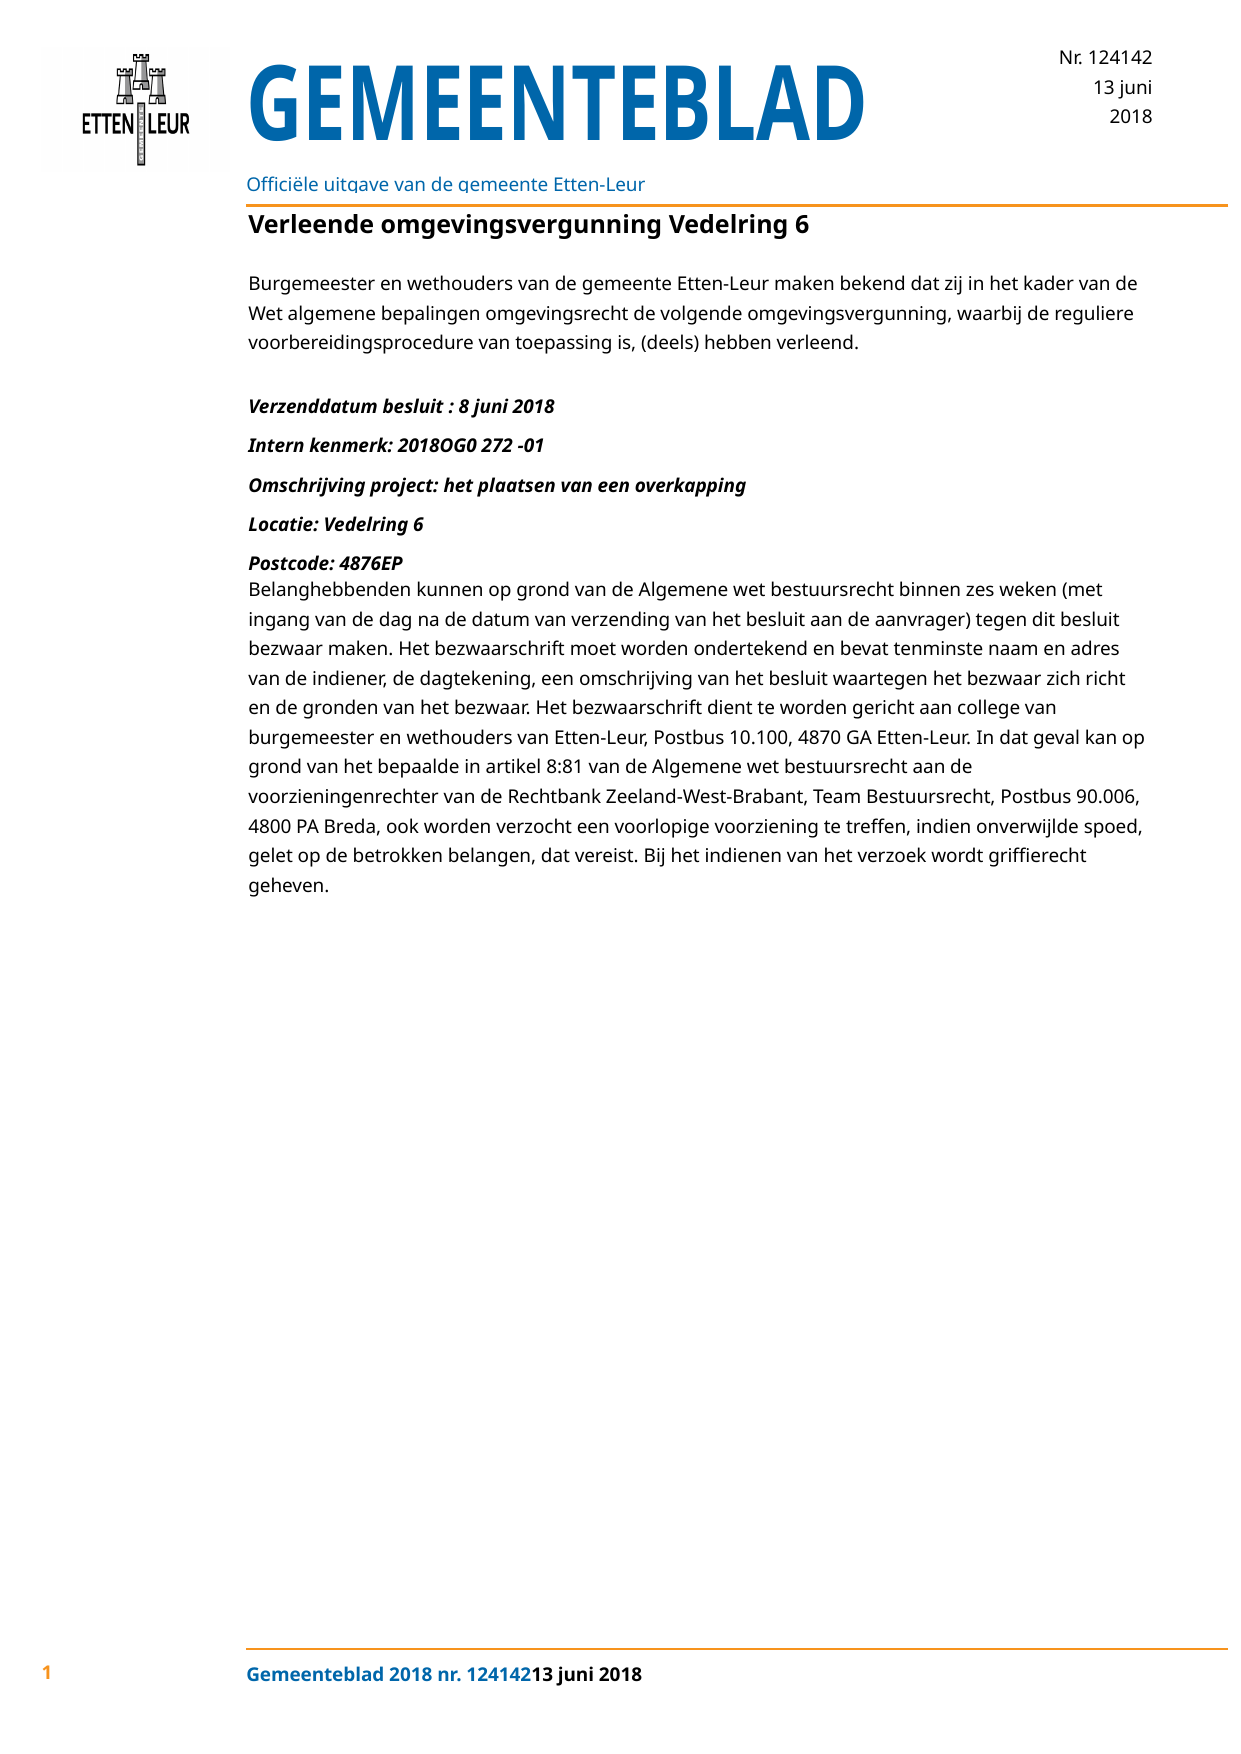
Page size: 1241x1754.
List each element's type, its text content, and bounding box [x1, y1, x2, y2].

text Omschrijving project: het plaatsen van een overkapping [248, 472, 1152, 498]
text Postcode: 4876EP [248, 551, 1152, 576]
text Verleende omgevingsvergunning Vedelring 6 [248, 207, 1152, 241]
text Intern kenmerk: 2018OG0 272 -01 [248, 433, 1152, 458]
text Verzenddatum besluit : 8 juni 2018 [248, 393, 1152, 419]
text Locatie: Vedelring 6 [248, 511, 1152, 537]
text Belanghebbenden kunnen op grond van de Algemene wet bestuursrecht binnen zes weken (met ingang van de dag na de datum van verzending van het besluit aan de aanvrager) tegen dit besluit bezwaar maken. Het bezwaarschrift moet worden ondertekend en bevat tenminste naam en adres van de indiener, de dagtekening, een omschrijving van het besluit waartegen het bezwaar zich richt en de gronden van het bezwaar. Het bezwaarschrift dient te worden gericht aan college van burgemeester en wethouders van Etten-Leur, Postbus 10.100, 4870 GA Etten-Leur. In dat geval kan op grond van het bepaalde in artikel 8:81 van de Algemene wet bestuursrecht aan de voorzieningenrechter van de Rechtbank Zeeland-West-Brabant, Team Bestuursrecht, Postbus 90.006, 4800 PA Breda, ook worden verzocht een voorlopige voorziening te treffen, indien onverwijlde spoed, gelet op de betrokken belangen, dat vereist. Bij het indienen van het verzoek wordt griffierecht geheven. [248, 576, 1152, 898]
picture [41, 47, 231, 172]
text Burgemeester en wethouders van de gemeente Etten-Leur maken bekend dat zij in het kader van de Wet algemene bepalingen omgevingsrecht de volgende omgevingsvergunning, waarbij de reguliere voorbereidingsprocedure van toepassing is, (deels) hebben verleend. [248, 270, 1152, 355]
